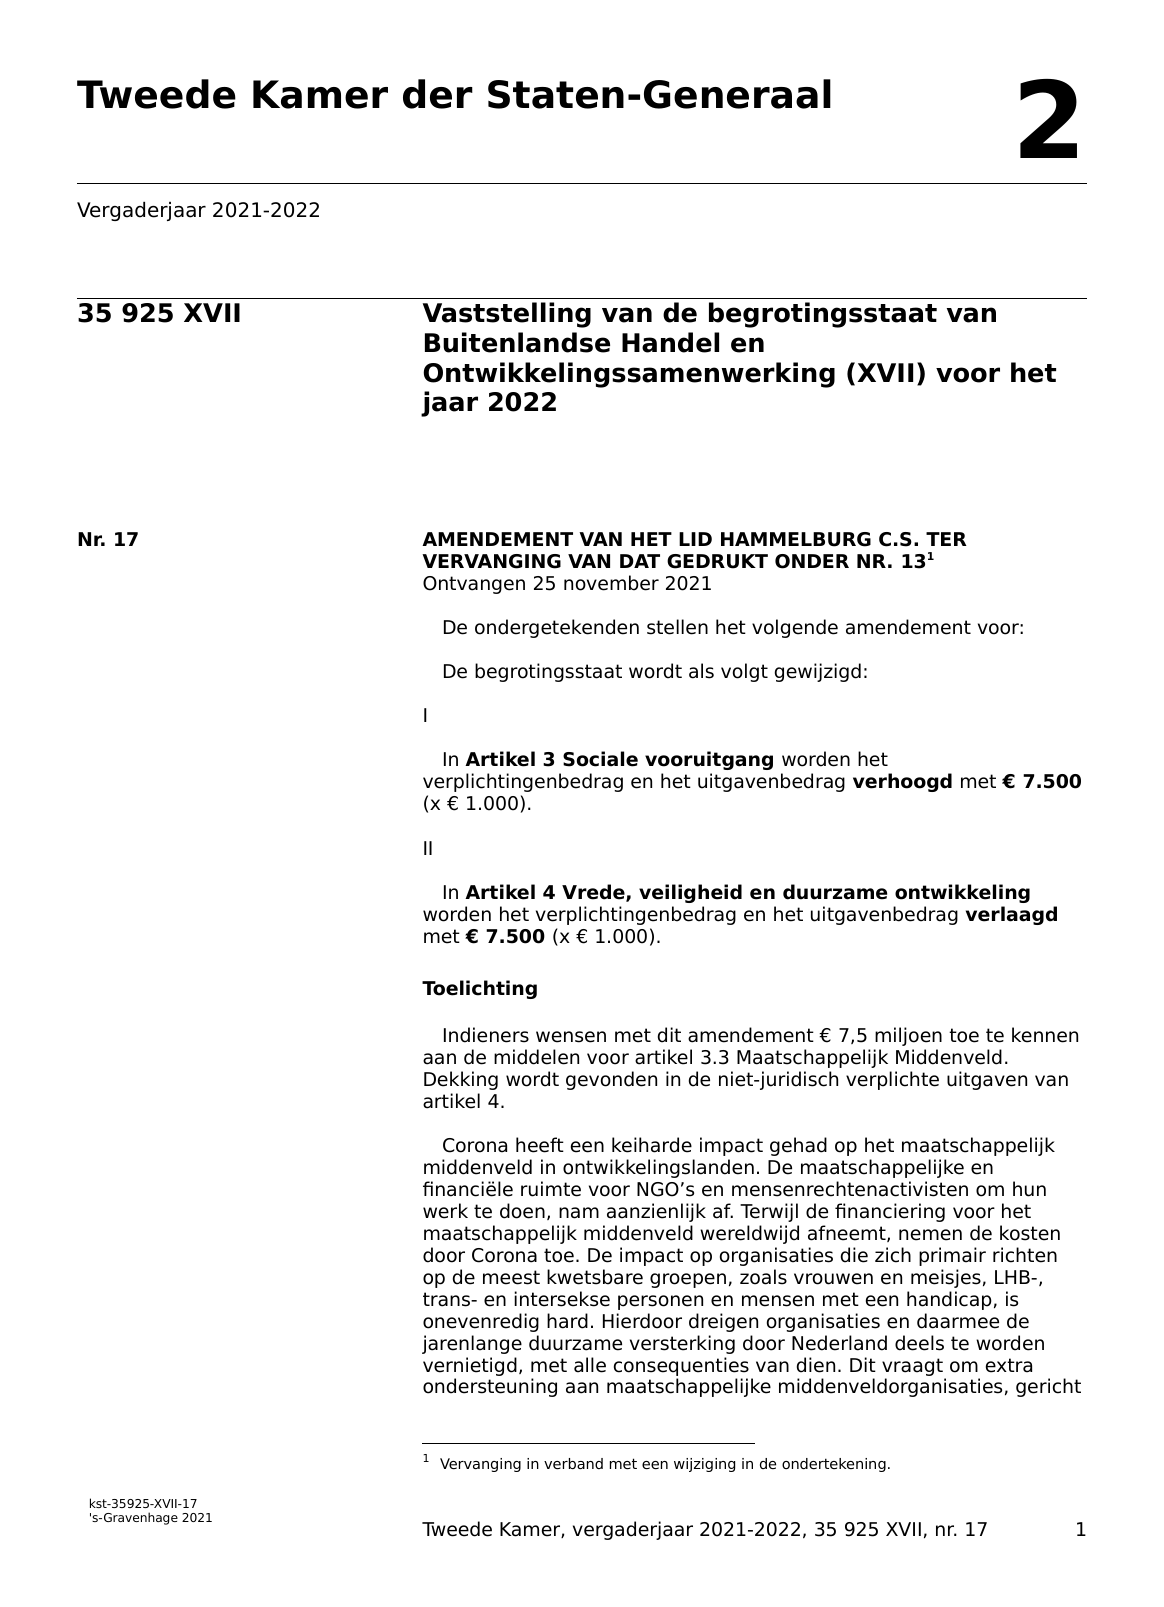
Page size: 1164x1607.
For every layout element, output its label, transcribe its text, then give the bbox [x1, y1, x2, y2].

text Ontvangen 25 november 2021 [422, 573, 1087, 595]
text Corona heeft een keiharde impact gehad op het maatschappelijk middenveld in ontwikkelingslanden. De maatschappelijke en financiële ruimte voor NGO’s en mensenrechtenactivisten om hun werk te doen, nam aanzienlijk af. Terwijl de financiering voor het maatschappelijk middenveld wereldwijd afneemt, nemen de kosten door Corona toe. De impact op organisaties die zich primair richten op de meest kwetsbare groepen, zoals vrouwen en meisjes, LHB-, trans- en intersekse personen en mensen met een handicap, is onevenredig hard. Hierdoor dreigen organisaties en daarmee de jarenlange duurzame versterking door Nederland deels te worden vernietigd, met alle consequenties van dien. Dit vraagt om extra ondersteuning aan maatschappelijke middenveldorganisaties, gericht [422, 1135, 1087, 1398]
table_header Tweede Kamer der Staten-Generaal [77, 59, 886, 183]
text De begrotingsstaat wordt als volgt gewijzigd: [422, 661, 1087, 683]
text Indieners wensen met dit amendement € 7,5 miljoen toe te kennen aan de middelen voor artikel 3.3 Maatschappelijk Middenveld. Dekking wordt gevonden in de niet-juridisch verplichte uitgaven van artikel 4. [422, 1024, 1087, 1112]
subtitle Nr. 17 AMENDEMENT VAN HET LID HAMMELBURG C.S. TER VERVANGING VAN DAT GEDRUKT ONDER NR. 13 [77, 529, 1087, 573]
text I [422, 705, 1087, 727]
text 's-Gravenhage 2021 [88, 1511, 323, 1525]
subtitle 35 925 XVII Vaststelling van de begrotingsstaat van Buitenlandse Handel en Ontwikkelingssamenwerking (XVII) voor het jaar 2022 [77, 299, 1087, 418]
subtitle Toelichting [422, 978, 1087, 999]
text In Artikel 4 Vrede, veiligheid en duurzame ontwikkeling worden het verplichtingenbedrag en het uitgavenbedrag verlaagd met € 7.500 (x € 1.000). [422, 882, 1087, 948]
text kst-35925-XVII-17 [88, 1497, 323, 1511]
table_cell Vergaderjaar 2021-2022 [77, 184, 1087, 298]
text In Artikel 3 Sociale vooruitgang worden het verplichtingenbedrag en het uitgavenbedrag verhoogd met € 7.500 (x € 1.000). [422, 749, 1087, 815]
text De ondergetekenden stellen het volgende amendement voor: [422, 617, 1087, 639]
text II [422, 837, 1087, 859]
table_header 2 [886, 59, 1087, 183]
text Vervanging in verband met een wijziging in de ondertekening. [422, 1452, 1087, 1474]
